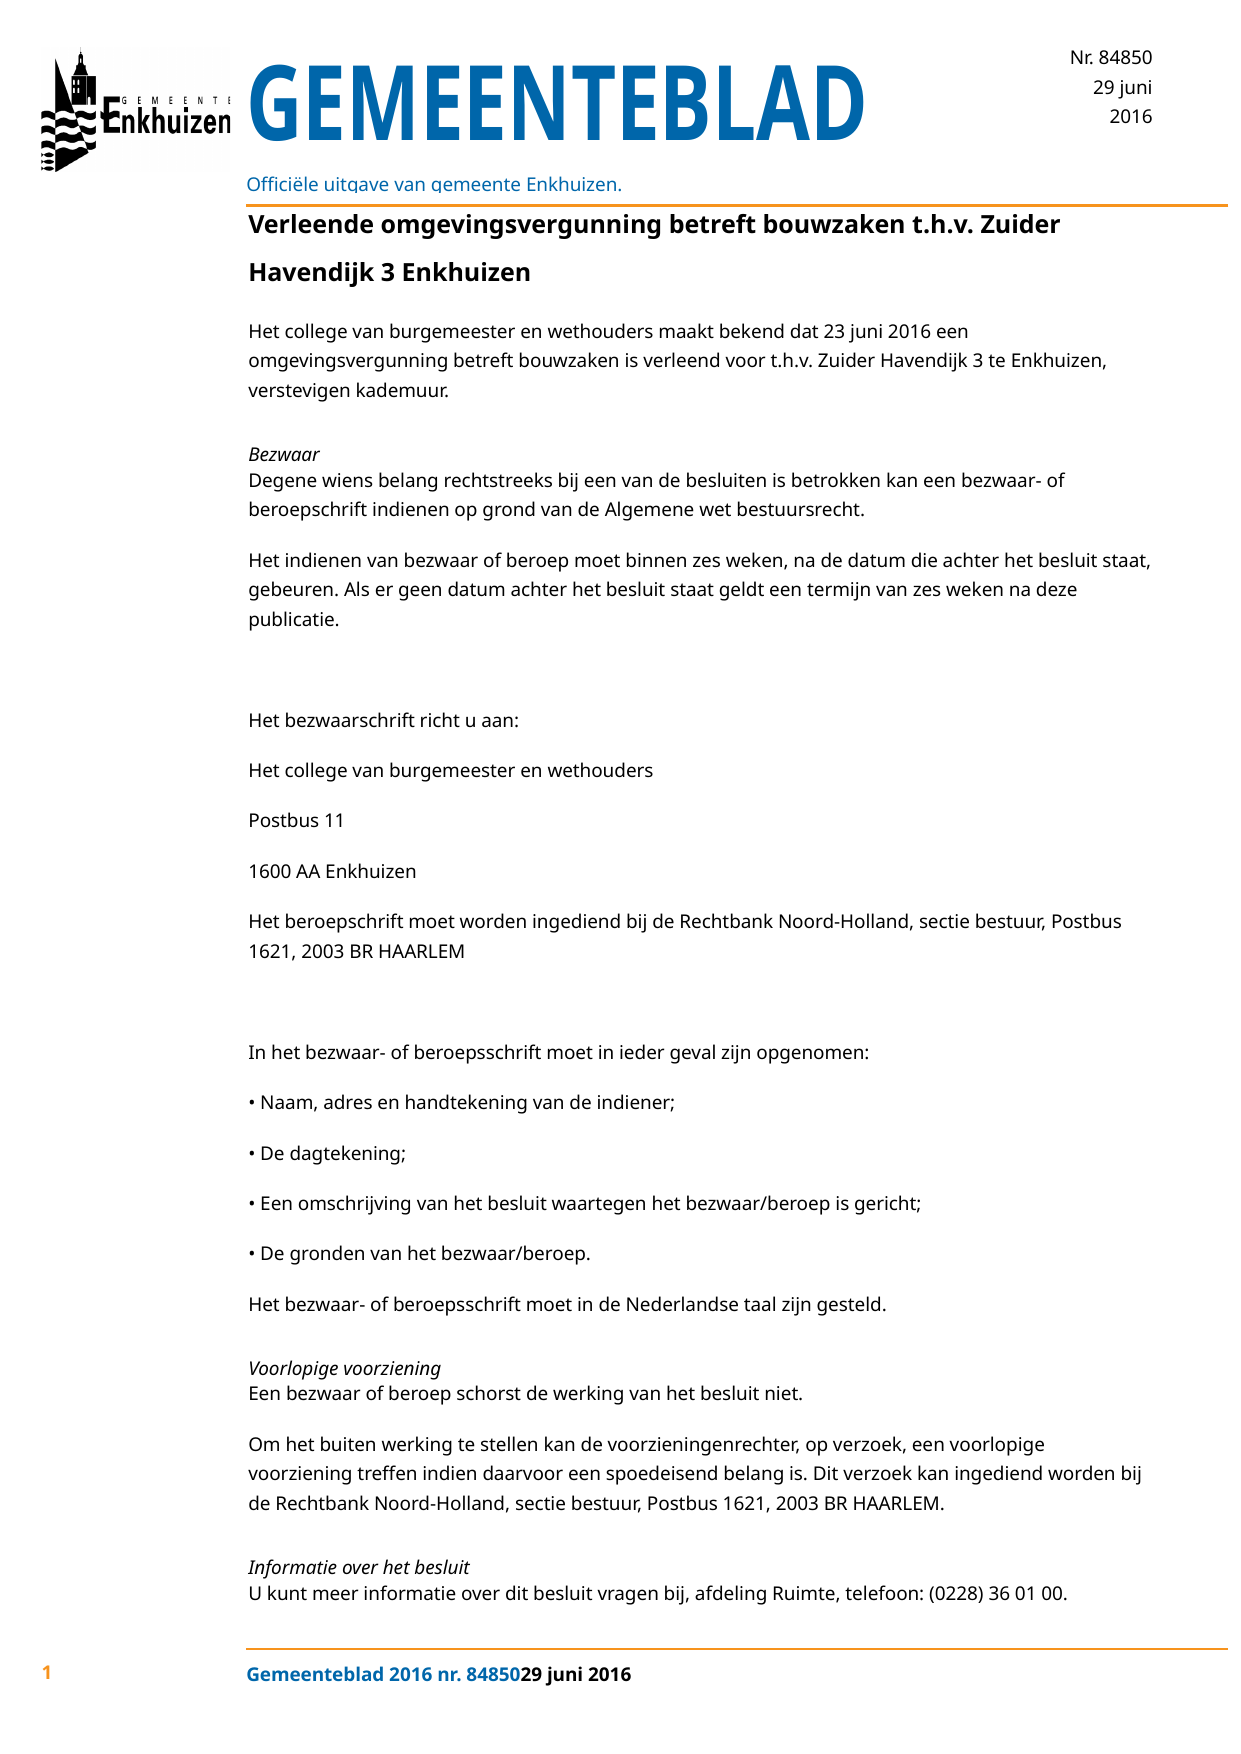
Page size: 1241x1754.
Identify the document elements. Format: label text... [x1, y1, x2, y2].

picture [41, 47, 231, 172]
text • Naam, adres en handtekening van de indiener; [248, 1089, 1152, 1115]
text • De gronden van het bezwaar/beroep. [248, 1241, 1152, 1266]
text Het bezwaar- of beroepsschrift moet in de Nederlandse taal zijn gesteld. [248, 1291, 1152, 1317]
text Verleende omgevingsvergunning betreft bouwzaken t.h.v. Zuider Havendijk 3 Enkhuizen [248, 207, 1152, 288]
text Het college van burgemeester en wethouders [248, 757, 1152, 783]
text In het bezwaar- of beroepsschrift moet in ieder geval zijn opgenomen: [248, 1039, 1152, 1064]
text Het bezwaarschrift richt u aan: [248, 707, 1152, 732]
text Degene wiens belang rechtstreeks bij een van de besluiten is betrokken kan een bezwaar- of beroepschrift indienen op grond van de Algemene wet bestuursrecht. [248, 467, 1152, 522]
text Bezwaar [248, 441, 1152, 467]
text Om het buiten werking te stellen kan de voorzieningenrechter, op verzoek, een voorlopige voorziening treffen indien daarvoor een spoedeisend belang is. Dit verzoek kan ingediend worden bij de Rechtbank Noord-Holland, sectie bestuur, Postbus 1621, 2003 BR HAARLEM. [248, 1431, 1152, 1516]
text Het indienen van bezwaar of beroep moet binnen zes weken, na de datum die achter het besluit staat, gebeuren. Als er geen datum achter het besluit staat geldt een termijn van zes weken na deze publicatie. [248, 547, 1152, 632]
text Het beroepschrift moet worden ingediend bij de Rechtbank Noord-Holland, sectie bestuur, Postbus 1621, 2003 BR HAARLEM [248, 908, 1152, 964]
text Postbus 11 [248, 808, 1152, 833]
text Het college van burgemeester en wethouders maakt bekend dat 23 juni 2016 een omgevingsvergunning betreft bouwzaken is verleend voor t.h.v. Zuider Havendijk 3 te Enkhuizen, verstevigen kademuur. [248, 318, 1152, 403]
text 1600 AA Enkhuizen [248, 858, 1152, 884]
text • Een omschrijving van het besluit waartegen het bezwaar/beroep is gericht; [248, 1190, 1152, 1216]
text U kunt meer informatie over dit besluit vragen bij, afdeling Ruimte, telefoon: (0228) 36 01 00. [248, 1580, 1152, 1606]
text Voorlopige voorziening [248, 1355, 1152, 1381]
text • De dagtekening; [248, 1140, 1152, 1165]
text Informatie over het besluit [248, 1554, 1152, 1580]
text Een bezwaar of beroep schorst de werking van het besluit niet. [248, 1381, 1152, 1406]
